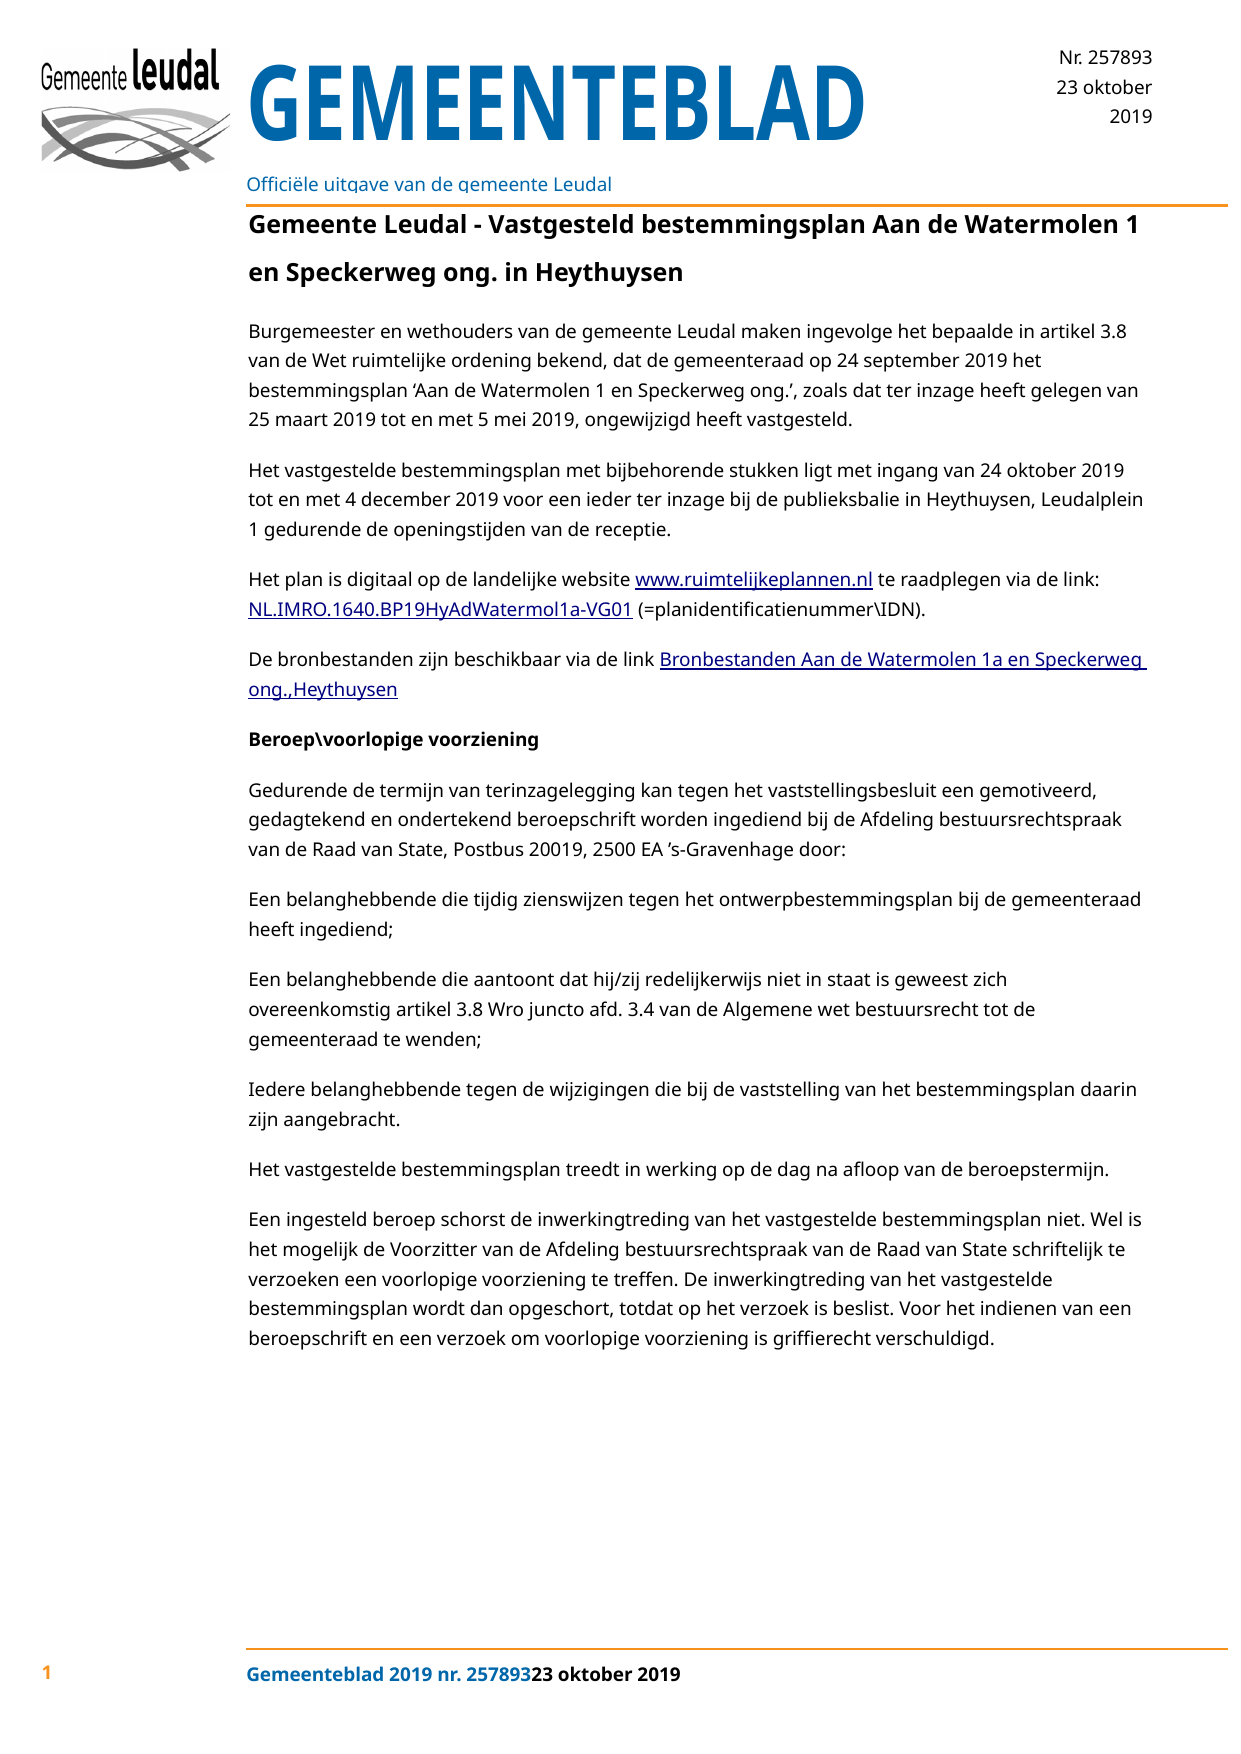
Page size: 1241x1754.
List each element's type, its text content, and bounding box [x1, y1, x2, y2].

text De bronbestanden zijn beschikbaar via de link Bronbestanden Aan de Watermolen 1a en Speckerweg ong.,Heythuysen [248, 647, 1152, 702]
text Iedere belanghebbende tegen de wijzigingen die bij de vaststelling van het bestemmingsplan daarin zijn aangebracht. [248, 1076, 1152, 1132]
text Een ingesteld beroep schorst de inwerkingtreding van het vastgestelde bestemmingsplan niet. Wel is het mogelijk de Voorzitter van de Afdeling bestuursrechtspraak van de Raad van State schriftelijk te verzoeken een voorlopige voorziening te treffen. De inwerkingtreding van het vastgestelde bestemmingsplan wordt dan opgeschort, totdat op het verzoek is beslist. Voor het indienen van een beroepschrift en een verzoek om voorlopige voorziening is griffierecht verschuldigd. [248, 1207, 1152, 1351]
text Beroep\voorlopige voorziening [248, 727, 1152, 752]
picture [41, 47, 231, 172]
text Een belanghebbende die tijdig zienswijzen tegen het ontwerpbestemmingsplan bij de gemeenteraad heeft ingediend; [248, 887, 1152, 942]
text Het plan is digitaal op de landelijke website www.ruimtelijkeplannen.nl te raadplegen via de link: NL.IMRO.1640.BP19HyAdWatermol1a-VG01 (=planidentificatienummer\IDN). [248, 567, 1152, 622]
text Burgemeester en wethouders van de gemeente Leudal maken ingevolge het bepaalde in artikel 3.8 van de Wet ruimtelijke ordening bekend, dat de gemeenteraad op 24 september 2019 het bestemmingsplan ‘Aan de Watermolen 1 en Speckerweg ong.’, zoals dat ter inzage heeft gelegen van 25 maart 2019 tot en met 5 mei 2019, ongewijzigd heeft vastgesteld. [248, 318, 1152, 432]
text Het vastgestelde bestemmingsplan met bijbehorende stukken ligt met ingang van 24 oktober 2019 tot en met 4 december 2019 voor een ieder ter inzage bij de publieksbalie in Heythuysen, Leudalplein 1 gedurende de openingstijden van de receptie. [248, 457, 1152, 542]
text Gedurende de termijn van terinzagelegging kan tegen het vaststellingsbesluit een gemotiveerd, gedagtekend en ondertekend beroepschrift worden ingediend bij de Afdeling bestuursrechtspraak van de Raad van State, Postbus 20019, 2500 EA ’s-Gravenhage door: [248, 777, 1152, 862]
text Het vastgestelde bestemmingsplan treedt in werking op de dag na afloop van de beroepstermijn. [248, 1156, 1152, 1182]
text Een belanghebbende die aantoont dat hij/zij redelijkerwijs niet in staat is geweest zich overeenkomstig artikel 3.8 Wro juncto afd. 3.4 van de Algemene wet bestuursrecht tot de gemeenteraad te wenden; [248, 967, 1152, 1052]
text Gemeente Leudal - Vastgesteld bestemmingsplan Aan de Watermolen 1 en Speckerweg ong. in Heythuysen [248, 207, 1152, 288]
